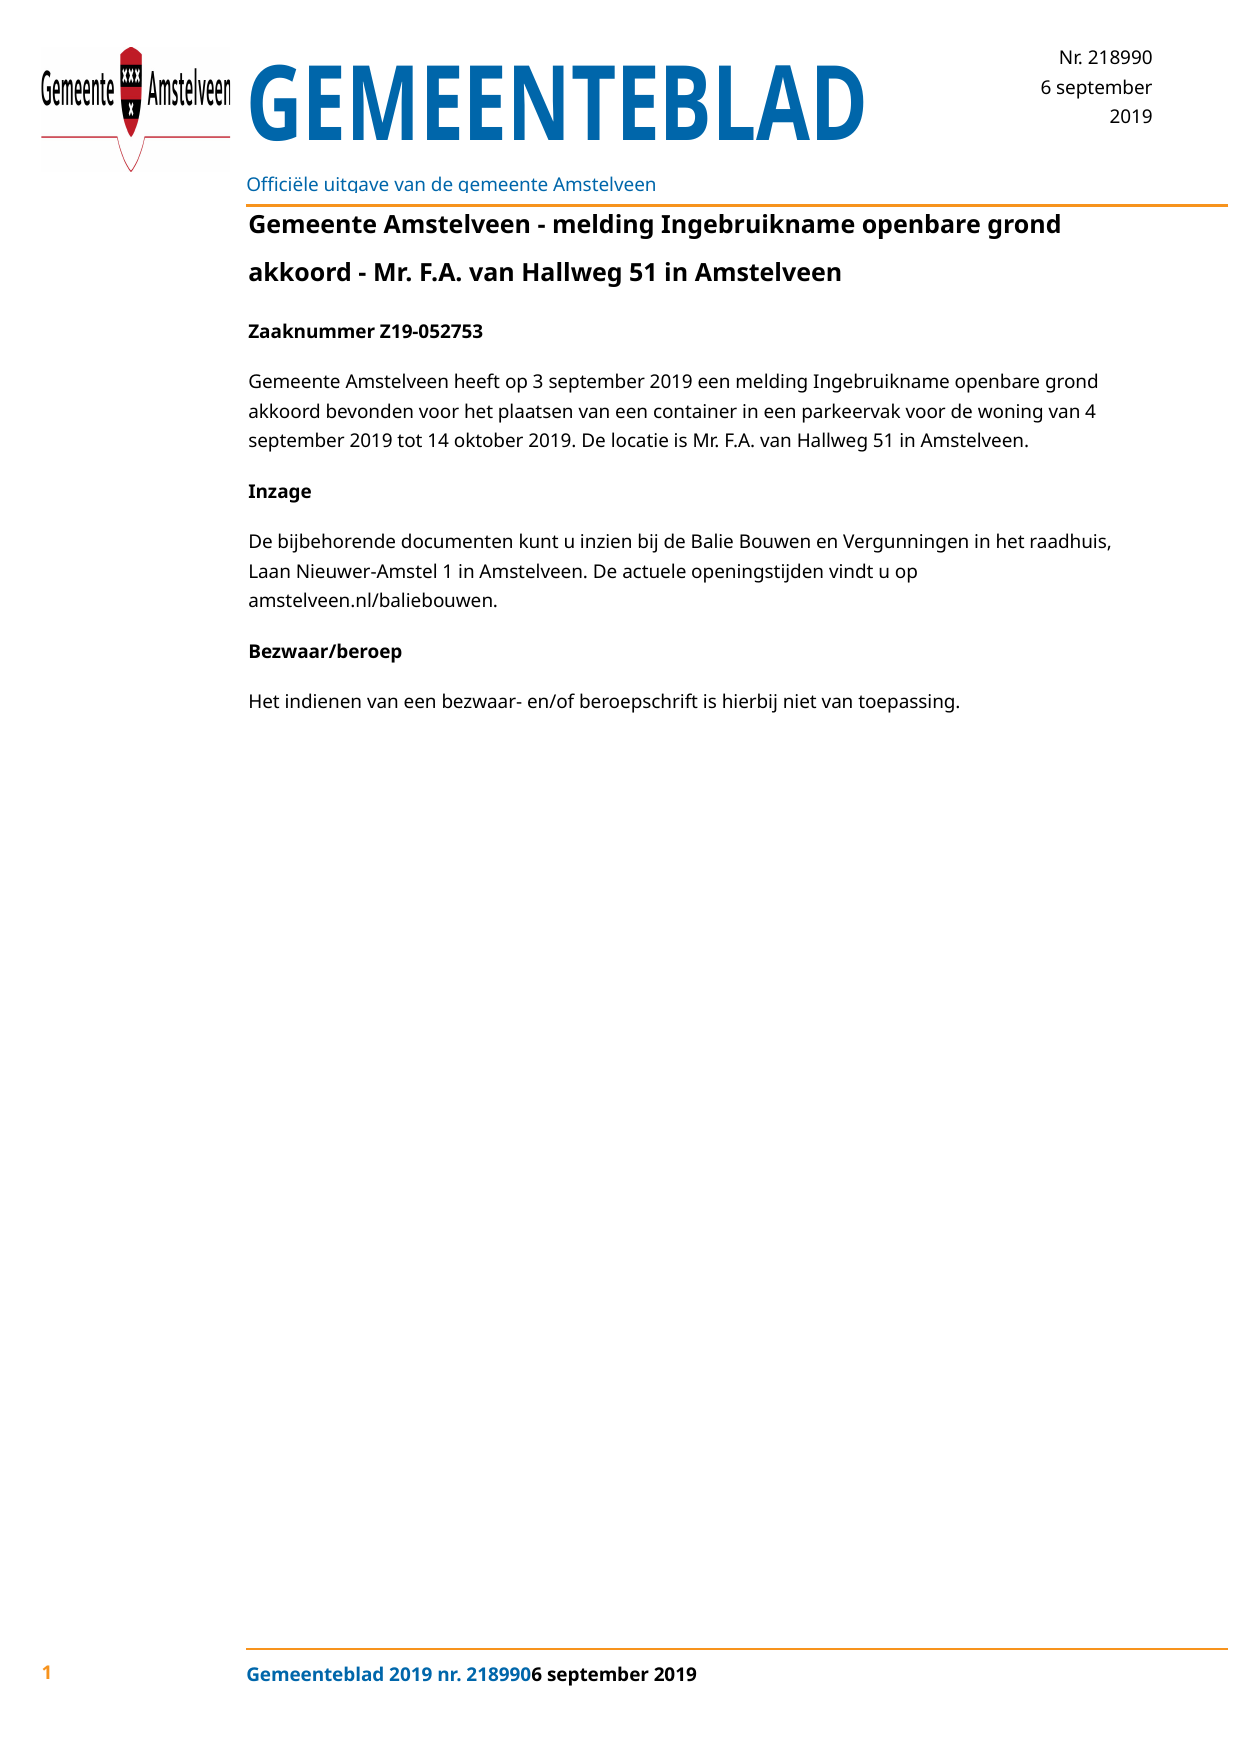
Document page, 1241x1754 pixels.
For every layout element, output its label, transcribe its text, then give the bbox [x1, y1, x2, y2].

text Zaaknummer Z19-052753 [248, 318, 1152, 344]
text Bezwaar/beroep [248, 638, 1152, 664]
text Gemeente Amstelveen heeft op 3 september 2019 een melding Ingebruikname openbare grond akkoord bevonden voor het plaatsen van een container in een parkeervak voor de woning van 4 september 2019 tot 14 oktober 2019. De locatie is Mr. F.A. van Hallweg 51 in Amstelveen. [248, 368, 1152, 453]
picture [41, 47, 231, 172]
text Het indienen van een bezwaar- en/of beroepschrift is hierbij niet van toepassing. [248, 688, 1152, 714]
text De bijbehorende documenten kunt u inzien bij de Balie Bouwen en Vergunningen in het raadhuis, Laan Nieuwer-Amstel 1 in Amstelveen. De actuele openingstijden vindt u op amstelveen.nl/baliebouwen. [248, 528, 1152, 613]
text Inzage [248, 478, 1152, 504]
text Gemeente Amstelveen - melding Ingebruikname openbare grond akkoord - Mr. F.A. van Hallweg 51 in Amstelveen [248, 207, 1152, 288]
